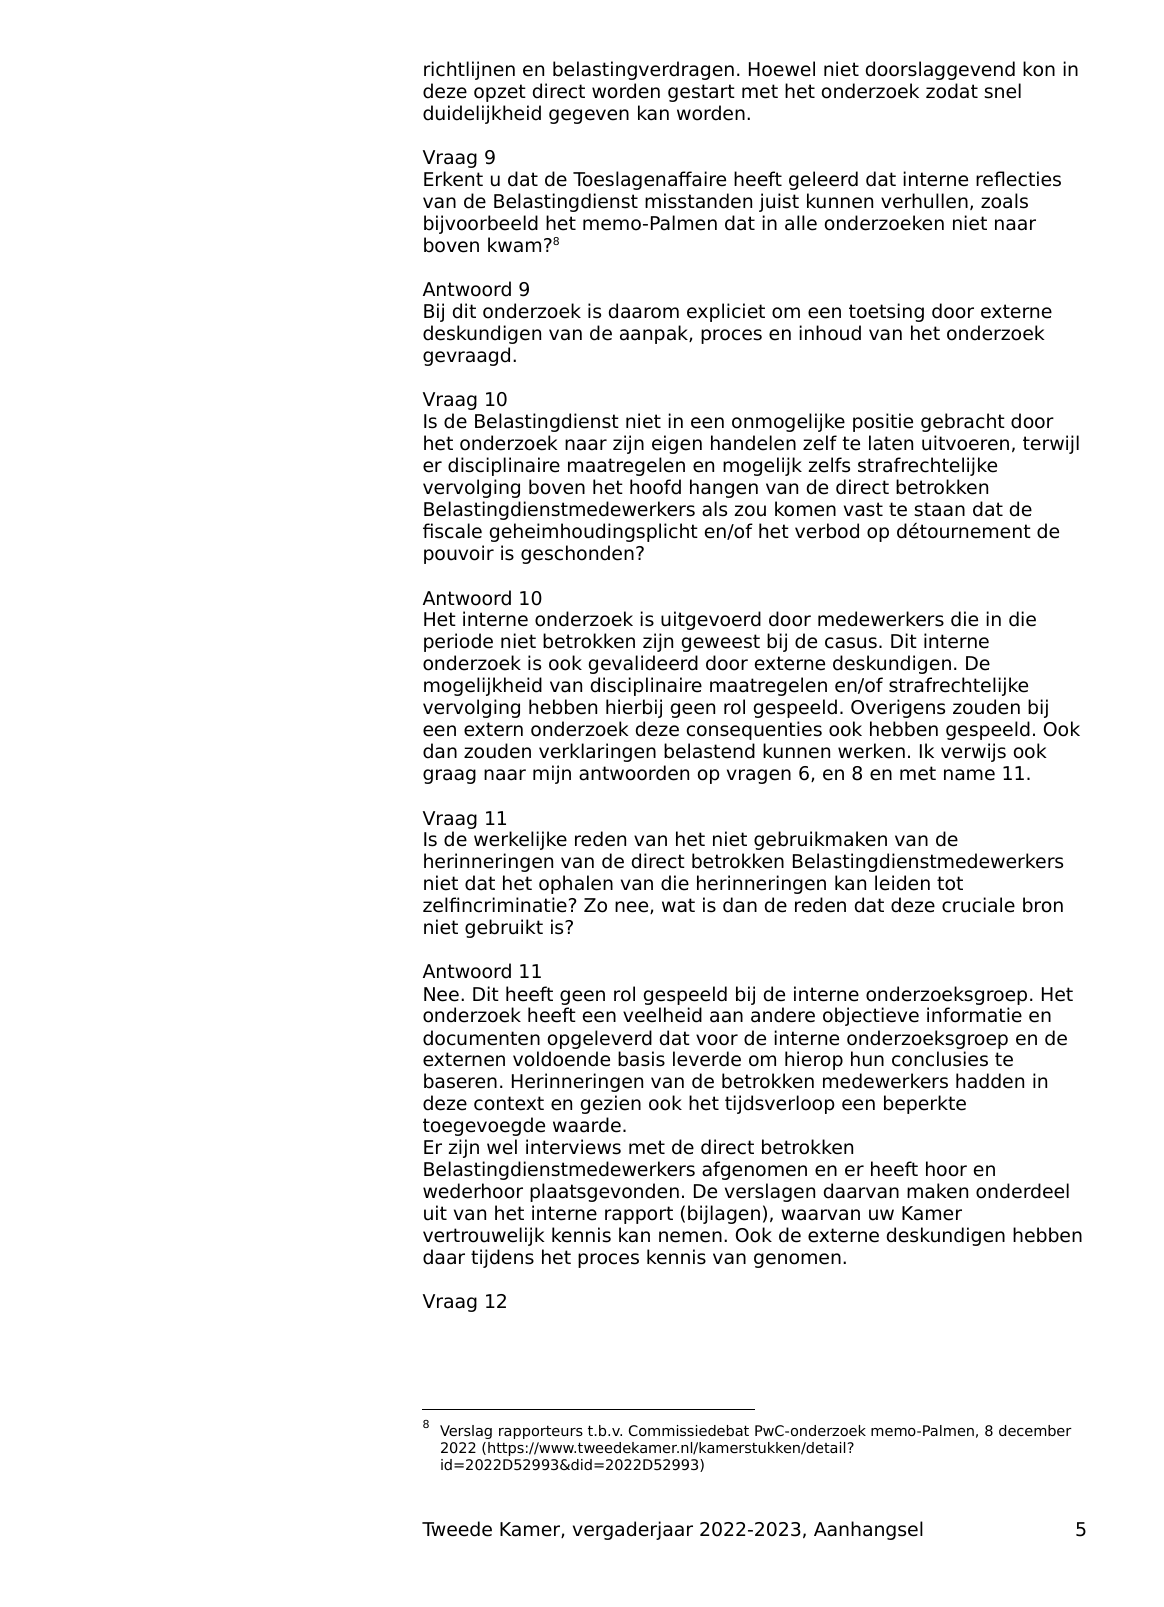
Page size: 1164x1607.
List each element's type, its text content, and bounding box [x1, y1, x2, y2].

text Er zijn wel interviews met de direct betrokken Belastingdienstmedewerkers afgenomen en er heeft hoor en wederhoor plaatsgevonden. De verslagen daarvan maken onderdeel uit van het interne rapport (bijlagen), waarvan uw Kamer vertrouwelijk kennis kan nemen. Ook de externe deskundigen hebben daar tijdens het proces kennis van genomen. [422, 1137, 1087, 1269]
text Vraag 10 [422, 389, 1087, 411]
text Erkent u dat de Toeslagenaffaire heeft geleerd dat interne reflecties van de Belastingdienst misstanden juist kunnen verhullen, zoals bijvoorbeeld het memo-Palmen dat in alle onderzoeken niet naar boven kwam? [422, 169, 1087, 257]
text Bij dit onderzoek is daarom expliciet om een toetsing door externe deskundigen van de aanpak, proces en inhoud van het onderzoek gevraagd. [422, 301, 1087, 367]
text richtlijnen en belastingverdragen. Hoewel niet doorslaggevend kon in deze opzet direct worden gestart met het onderzoek zodat snel duidelijkheid gegeven kan worden. [422, 59, 1087, 125]
text Antwoord 9 [422, 279, 1087, 301]
text Vraag 11 [422, 807, 1087, 829]
text Is de Belastingdienst niet in een onmogelijke positie gebracht door het onderzoek naar zijn eigen handelen zelf te laten uitvoeren, terwijl er disciplinaire maatregelen en mogelijk zelfs strafrechtelijke vervolging boven het hoofd hangen van de direct betrokken Belastingdienstmedewerkers als zou komen vast te staan dat de fiscale geheimhoudingsplicht en/of het verbod op détournement de pouvoir is geschonden? [422, 411, 1087, 565]
text Nee. Dit heeft geen rol gespeeld bij de interne onderzoeksgroep. Het onderzoek heeft een veelheid aan andere objectieve informatie en documenten opgeleverd dat voor de interne onderzoeksgroep en de externen voldoende basis leverde om hierop hun conclusies te baseren. Herinneringen van de betrokken medewerkers hadden in deze context en gezien ook het tijdsverloop een beperkte toegevoegde waarde. [422, 983, 1087, 1137]
text Antwoord 11 [422, 961, 1087, 983]
text Verslag rapporteurs t.b.v. Commissiedebat PwC-onderzoek memo-Palmen, 8 december 2022 (https://www.tweedekamer.nl/kamerstukken/detail?id=2022D52993&did=2022D52993) [422, 1418, 1087, 1474]
text Antwoord 10 [422, 587, 1087, 609]
text Vraag 12 [422, 1291, 1087, 1313]
text Is de werkelijke reden van het niet gebruikmaken van de herinneringen van de direct betrokken Belastingdienstmedewerkers niet dat het ophalen van die herinneringen kan leiden tot zelfincriminatie? Zo nee, wat is dan de reden dat deze cruciale bron niet gebruikt is? [422, 829, 1087, 939]
text Het interne onderzoek is uitgevoerd door medewerkers die in die periode niet betrokken zijn geweest bij de casus. Dit interne onderzoek is ook gevalideerd door externe deskundigen. De mogelijkheid van disciplinaire maatregelen en/of strafrechtelijke vervolging hebben hierbij geen rol gespeeld. Overigens zouden bij een extern onderzoek deze consequenties ook hebben gespeeld. Ook dan zouden verklaringen belastend kunnen werken. Ik verwijs ook graag naar mijn antwoorden op vragen 6, en 8 en met name 11. [422, 609, 1087, 785]
text Vraag 9 [422, 147, 1087, 169]
